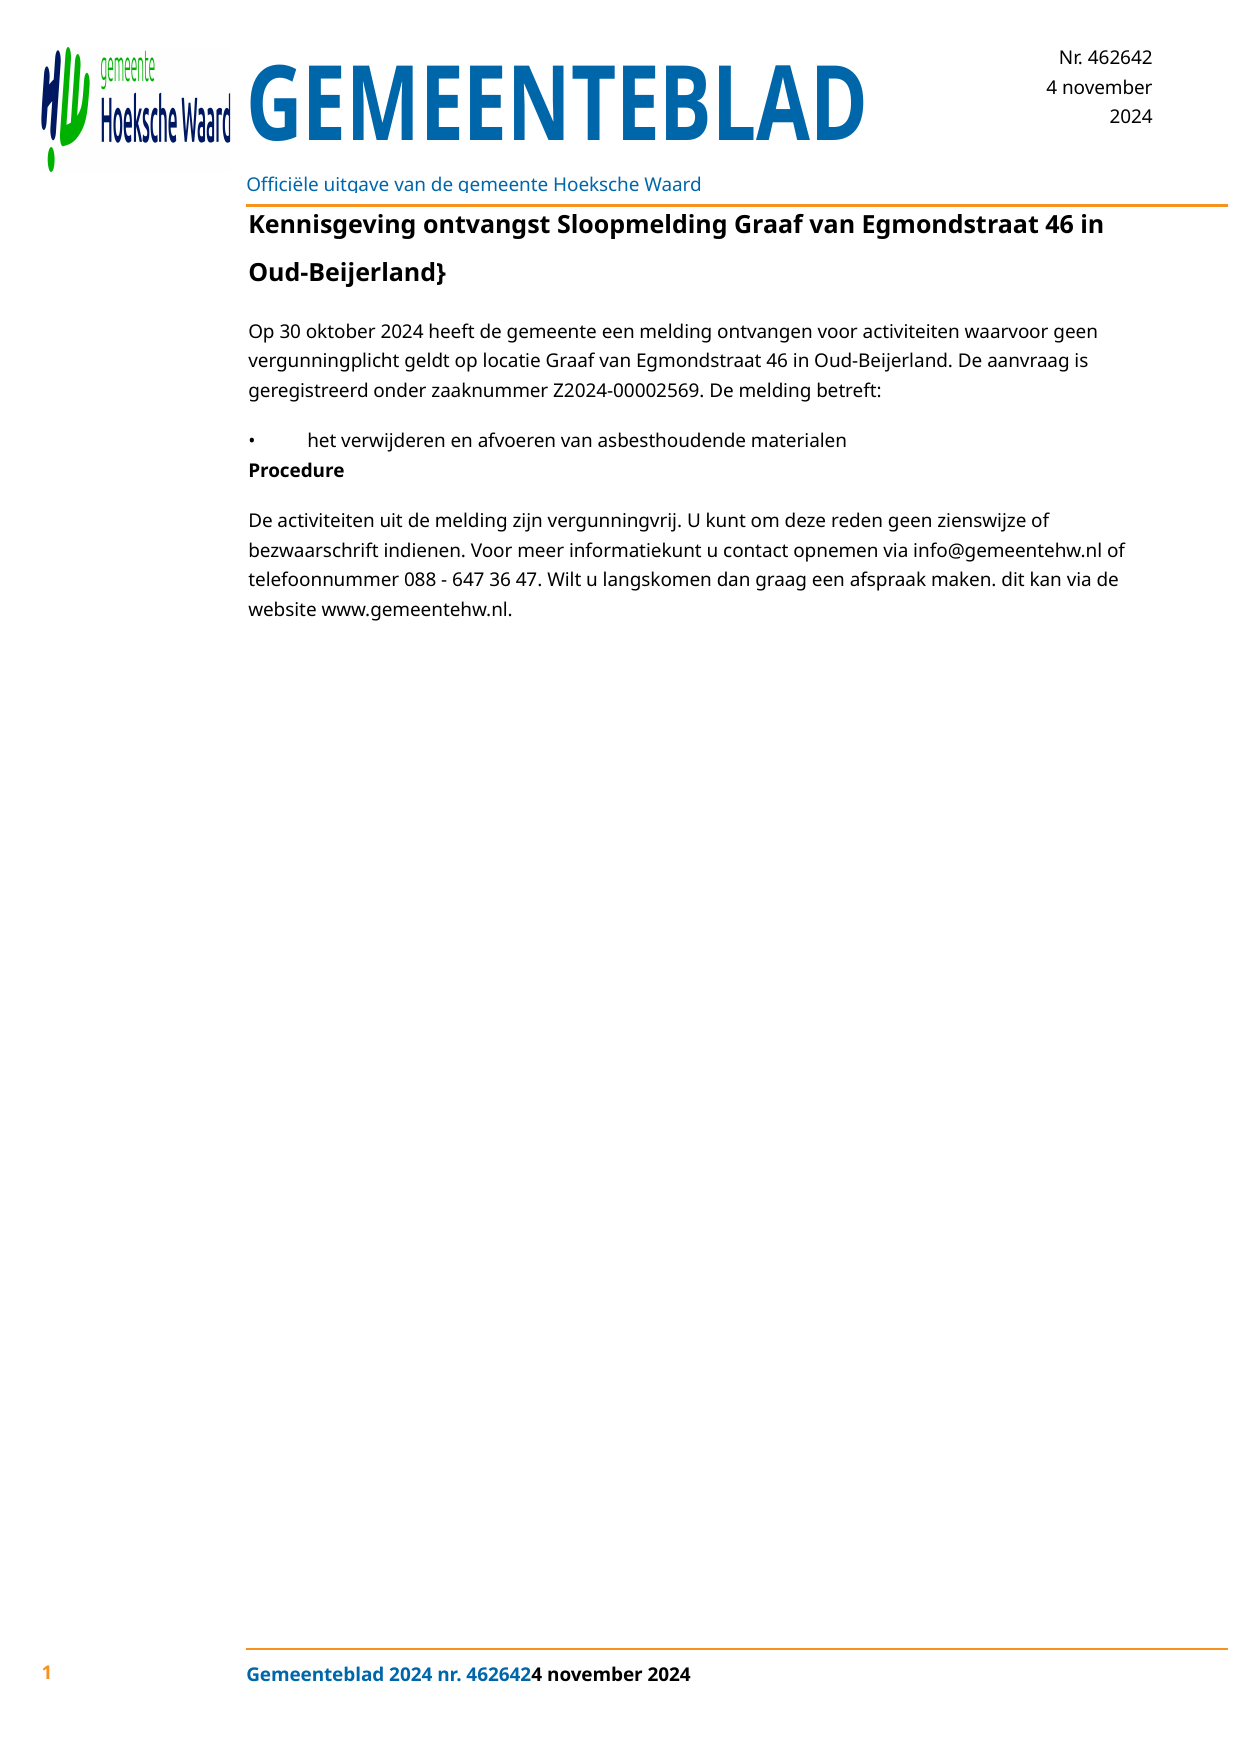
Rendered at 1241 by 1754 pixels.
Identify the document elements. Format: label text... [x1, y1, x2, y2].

text Op 30 oktober 2024 heeft de gemeente een melding ontvangen voor activiteiten waarvoor geen vergunningplicht geldt op locatie Graaf van Egmondstraat 46 in Oud-Beijerland. De aanvraag is geregistreerd onder zaaknummer Z2024-00002569. De melding betreft: [248, 318, 1152, 403]
text Kennisgeving ontvangst Sloopmelding Graaf van Egmondstraat 46 in Oud-Beijerland} [248, 207, 1152, 288]
picture [41, 47, 231, 172]
text Procedure [248, 457, 1152, 483]
list het verwijderen en afvoeren van asbesthoudende materialen [248, 427, 1152, 453]
text De activiteiten uit de melding zijn vergunningvrij. U kunt om deze reden geen zienswijze of bezwaarschrift indienen. Voor meer informatiekunt u contact opnemen via info@gemeentehw.nl of telefoonnummer 088 - 647 36 47. Wilt u langskomen dan graag een afspraak maken. dit kan via de website www.gemeentehw.nl. [248, 507, 1152, 622]
